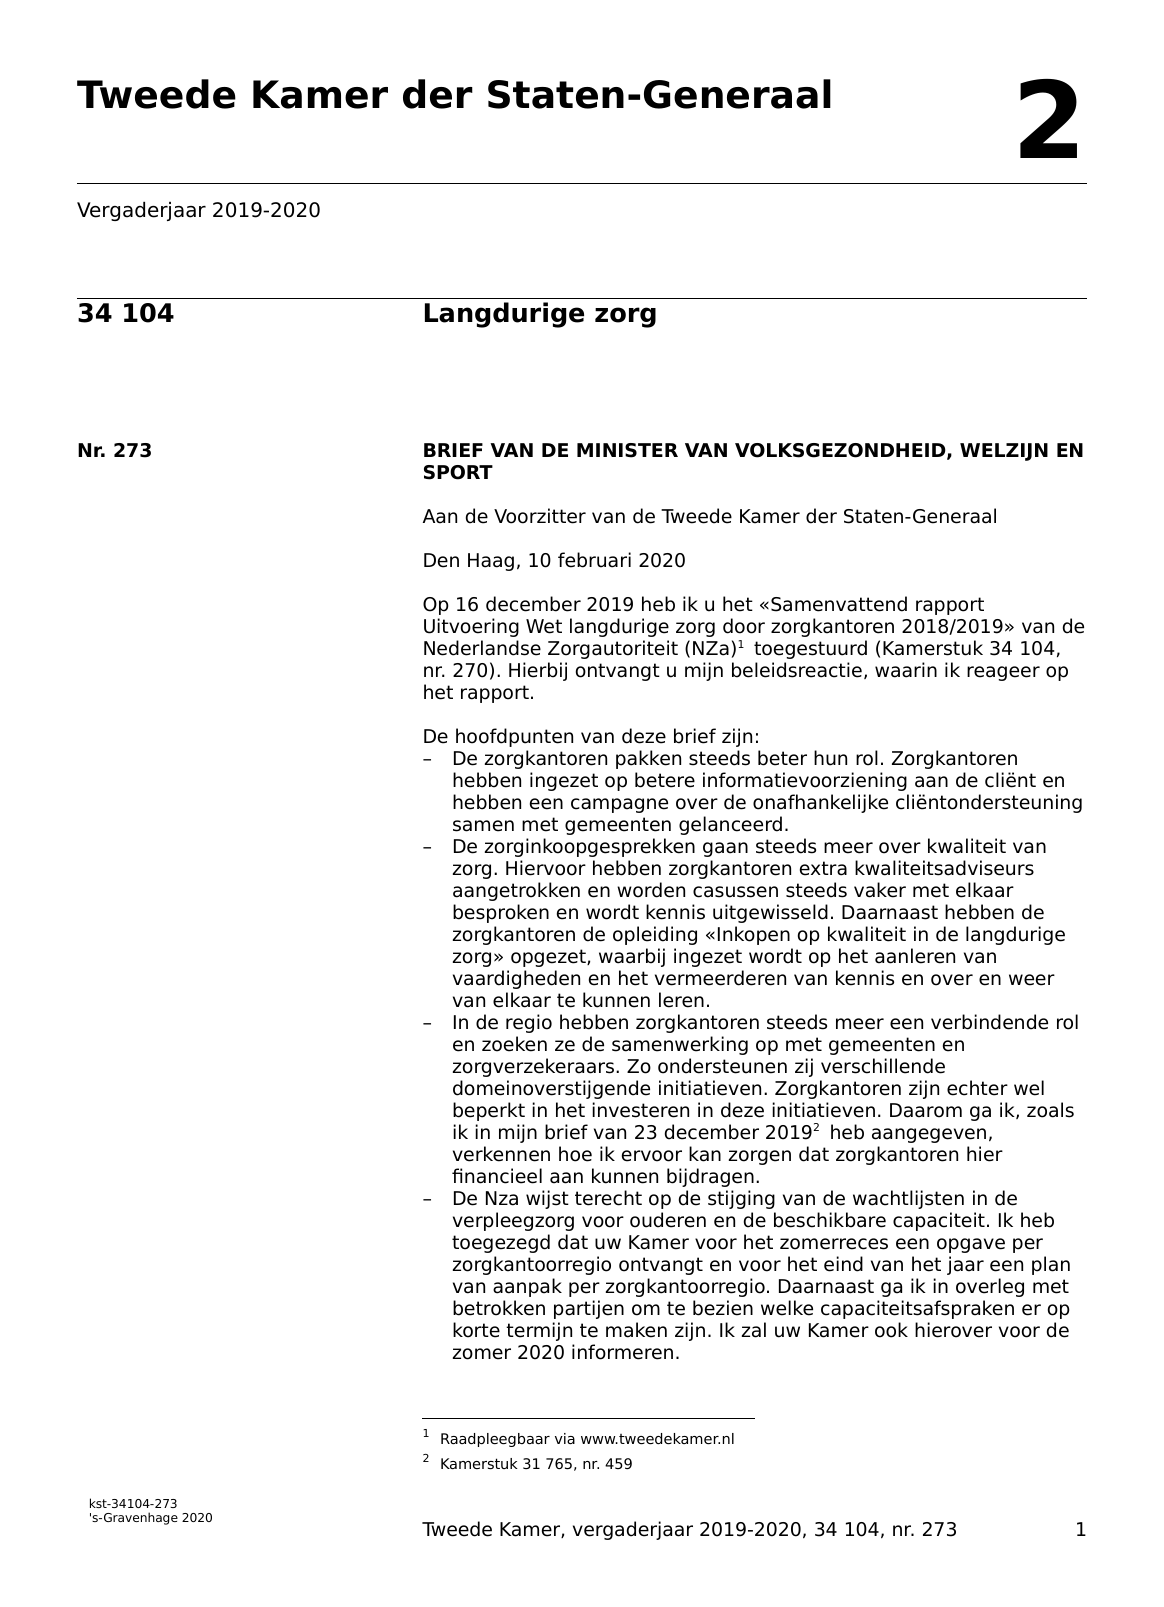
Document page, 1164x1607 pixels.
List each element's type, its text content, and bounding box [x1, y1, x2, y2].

text Op 16 december 2019 heb ik u het «Samenvattend rapport Uitvoering Wet langdurige zorg door zorgkantoren 2018/2019» van de Nederlandse Zorgautoriteit (NZa) toegestuurd (Kamerstuk 34 104, nr. 270). Hierbij ontvangt u mijn beleidsreactie, waarin ik reageer op het rapport. [422, 594, 1087, 704]
text Aan de Voorzitter van de Tweede Kamer der Staten-Generaal [422, 506, 1087, 528]
text – De zorgkantoren pakken steeds beter hun rol. Zorgkantoren hebben ingezet op betere informatievoorziening aan de cliënt en hebben een campagne over de onafhankelijke cliëntondersteuning samen met gemeenten gelanceerd. [422, 748, 1087, 836]
subtitle 34 104 Langdurige zorg [77, 299, 1087, 329]
text 's-Gravenhage 2020 [88, 1511, 323, 1525]
text – De zorginkoopgesprekken gaan steeds meer over kwaliteit van zorg. Hiervoor hebben zorgkantoren extra kwaliteitsadviseurs aangetrokken en worden casussen steeds vaker met elkaar besproken en wordt kennis uitgewisseld. Daarnaast hebben de zorgkantoren de opleiding «Inkopen op kwaliteit in de langdurige zorg» opgezet, waarbij ingezet wordt op het aanleren van vaardigheden en het vermeerderen van kennis en over en weer van elkaar te kunnen leren. [422, 836, 1087, 1012]
subtitle Nr. 273 BRIEF VAN DE MINISTER VAN VOLKSGEZONDHEID, WELZIJN EN SPORT [77, 440, 1087, 484]
table_header Tweede Kamer der Staten-Generaal [77, 59, 886, 183]
text – De Nza wijst terecht op de stijging van de wachtlijsten in de verpleegzorg voor ouderen en de beschikbare capaciteit. Ik heb toegezegd dat uw Kamer voor het zomerreces een opgave per zorgkantoorregio ontvangt en voor het eind van het jaar een plan van aanpak per zorgkantoorregio. Daarnaast ga ik in overleg met betrokken partijen om te bezien welke capaciteitsafspraken er op korte termijn te maken zijn. Ik zal uw Kamer ook hierover voor de zomer 2020 informeren. [422, 1188, 1087, 1364]
text Kamerstuk 31 765, nr. 459 [422, 1452, 1087, 1474]
text Raadpleegbaar via www.tweedekamer.nl [422, 1427, 1087, 1449]
text De hoofdpunten van deze brief zijn: [422, 726, 1087, 748]
text kst-34104-273 [88, 1497, 323, 1511]
table_header 2 [886, 59, 1087, 183]
table_cell Vergaderjaar 2019-2020 [77, 184, 1087, 298]
text – In de regio hebben zorgkantoren steeds meer een verbindende rol en zoeken ze de samenwerking op met gemeenten en zorgverzekeraars. Zo ondersteunen zij verschillende domeinoverstijgende initiatieven. Zorgkantoren zijn echter wel beperkt in het investeren in deze initiatieven. Daarom ga ik, zoals ik in mijn brief van 23 december 2019 heb aangegeven, verkennen hoe ik ervoor kan zorgen dat zorgkantoren hier financieel aan kunnen bijdragen. [422, 1012, 1087, 1188]
text Den Haag, 10 februari 2020 [422, 550, 1087, 572]
